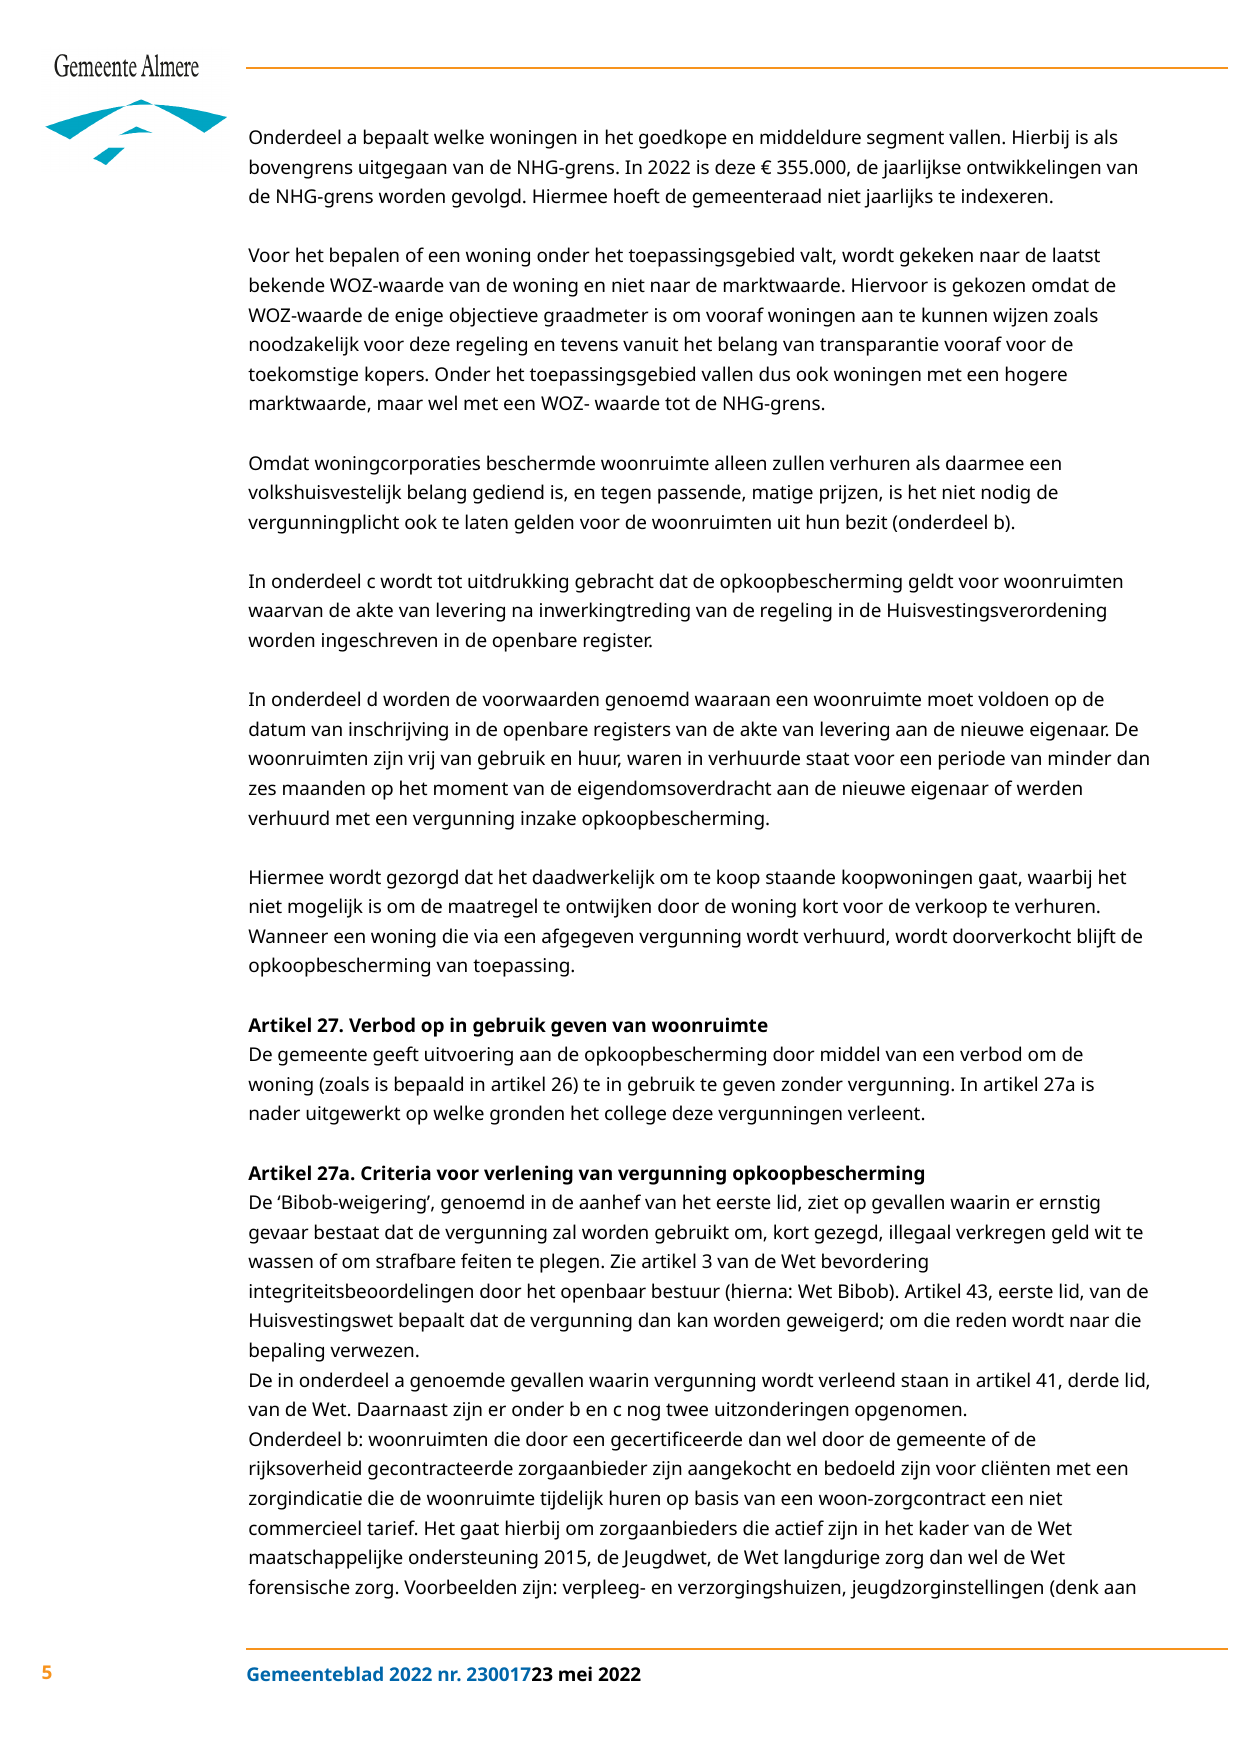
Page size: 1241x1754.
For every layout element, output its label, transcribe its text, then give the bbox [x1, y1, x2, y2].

text In onderdeel d worden de voorwaarden genoemd waaraan een woonruimte moet voldoen op de datum van inschrijving in de openbare registers van de akte van levering aan de nieuwe eigenaar. De woonruimten zijn vrij van gebruik en huur, waren in verhuurde staat voor een periode van minder dan zes maanden op het moment van de eigendomsoverdracht aan de nieuwe eigenaar of werden verhuurd met een vergunning inzake opkoopbescherming. [248, 686, 1152, 831]
text Onderdeel a bepaalt welke woningen in het goedkope en middeldure segment vallen. Hierbij is als bovengrens uitgegaan van de NHG-grens. In 2022 is deze € 355.000, de jaarlijkse ontwikkelingen van de NHG-grens worden gevolgd. Hiermee hoeft de gemeenteraad niet jaarlijks te indexeren. [248, 124, 1152, 209]
text Omdat woningcorporaties beschermde woonruimte alleen zullen verhuren als daarmee een volkshuisvestelijk belang gediend is, en tegen passende, matige prijzen, is het niet nodig de vergunningplicht ook te laten gelden voor de woonruimten uit hun bezit (onderdeel b). [248, 450, 1152, 535]
text Hiermee wordt gezorgd dat het daadwerkelijk om te koop staande koopwoningen gaat, waarbij het niet mogelijk is om de maatregel te ontwijken door de woning kort voor de verkoop te verhuren. [248, 864, 1152, 919]
text De ‘Bibob-weigering’, genoemd in de aanhef van het eerste lid, ziet op gevallen waarin er ernstig gevaar bestaat dat de vergunning zal worden gebruikt om, kort gezegd, illegaal verkregen geld wit te wassen of om strafbare feiten te plegen. Zie artikel 3 van de Wet bevordering integriteitsbeoordelingen door het openbaar bestuur (hierna: Wet Bibob). Artikel 43, eerste lid, van de Huisvestingswet bepaalt dat de vergunning dan kan worden geweigerd; om die reden wordt naar die bepaling verwezen. [248, 1189, 1152, 1363]
text De gemeente geeft uitvoering aan de opkoopbescherming door middel van een verbod om de woning (zoals is bepaald in artikel 26) te in gebruik te geven zonder vergunning. In artikel 27a is nader uitgewerkt op welke gronden het college deze vergunningen verleent. [248, 1041, 1152, 1126]
text Onderdeel b: woonruimten die door een gecertificeerde dan wel door de gemeente of de rijksoverheid gecontracteerde zorgaanbieder zijn aangekocht en bedoeld zijn voor cliënten met een zorgindicatie die de woonruimte tijdelijk huren op basis van een woon-zorgcontract een niet commercieel tarief. Het gaat hierbij om zorgaanbieders die actief zijn in het kader van de Wet maatschappelijke ondersteuning 2015, de Jeugdwet, de Wet langdurige zorg dan wel de Wet forensische zorg. Voorbeelden zijn: verpleeg- en verzorgingshuizen, jeugdzorginstellingen (denk aan [248, 1426, 1152, 1600]
text Voor het bepalen of een woning onder het toepassingsgebied valt, wordt gekeken naar de laatst bekende WOZ-waarde van de woning en niet naar de marktwaarde. Hiervoor is gekozen omdat de WOZ-waarde de enige objectieve graadmeter is om vooraf woningen aan te kunnen wijzen zoals noodzakelijk voor deze regeling en tevens vanuit het belang van transparantie vooraf voor de toekomstige kopers. Onder het toepassingsgebied vallen dus ook woningen met een hogere marktwaarde, maar wel met een WOZ- waarde tot de NHG-grens. [248, 243, 1152, 416]
picture [41, 47, 231, 172]
text Wanneer een woning die via een afgegeven vergunning wordt verhuurd, wordt doorverkocht blijft de opkoopbescherming van toepassing. [248, 923, 1152, 978]
text In onderdeel c wordt tot uitdrukking gebracht dat de opkoopbescherming geldt voor woonruimten waarvan de akte van levering na inwerkingtreding van de regeling in de Huisvestingsverordening worden ingeschreven in de openbare register. [248, 568, 1152, 653]
text Artikel 27a. Criteria voor verlening van vergunning opkoopbescherming [248, 1160, 1152, 1186]
text De in onderdeel a genoemde gevallen waarin vergunning wordt verleend staan in artikel 41, derde lid, van de Wet. Daarnaast zijn er onder b en c nog twee uitzonderingen opgenomen. [248, 1367, 1152, 1422]
text Artikel 27. Verbod op in gebruik geven van woonruimte [248, 1012, 1152, 1038]
